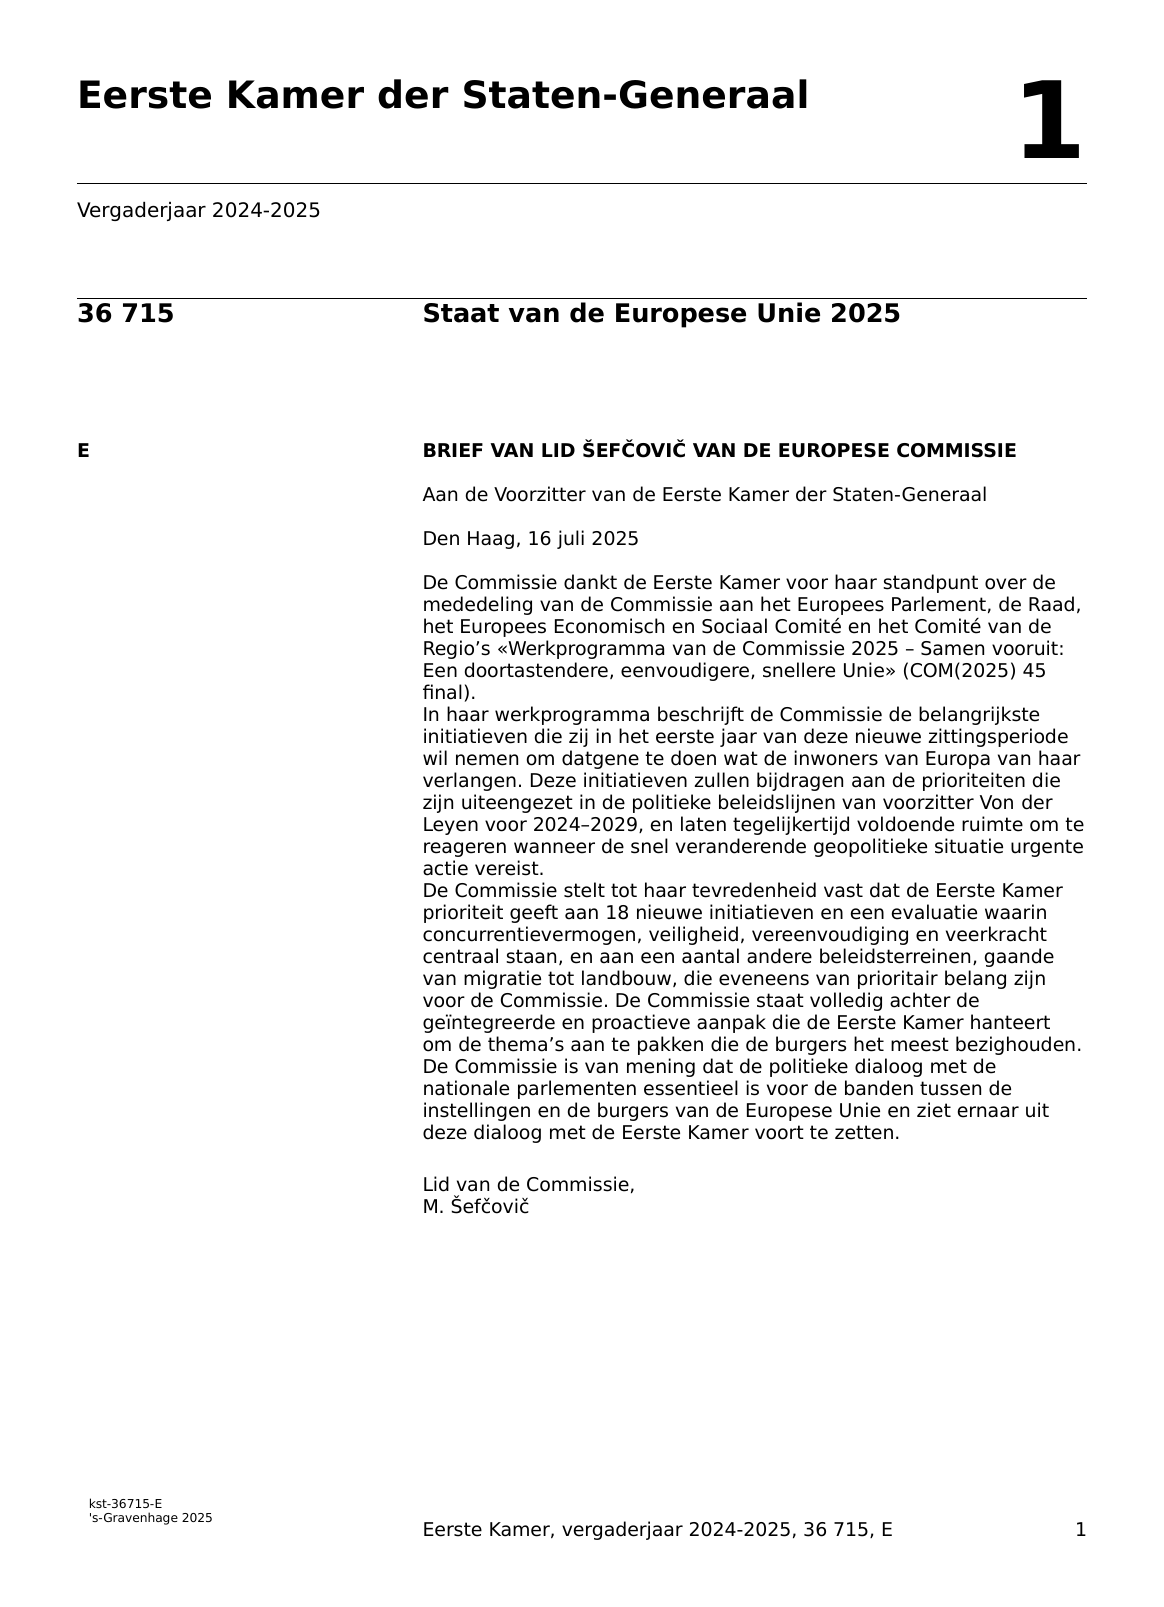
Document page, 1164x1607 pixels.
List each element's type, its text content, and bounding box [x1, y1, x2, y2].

text kst-36715-E [88, 1497, 323, 1511]
table_header Eerste Kamer der Staten-Generaal [77, 59, 886, 183]
text In haar werkprogramma beschrijft de Commissie de belangrijkste initiatieven die zij in het eerste jaar van deze nieuwe zittingsperiode wil nemen om datgene te doen wat de inwoners van Europa van haar verlangen. Deze initiatieven zullen bijdragen aan de prioriteiten die zijn uiteengezet in de politieke beleidslijnen van voorzitter Von der Leyen voor 2024–2029, en laten tegelijkertijd voldoende ruimte om te reageren wanneer de snel veranderende geopolitieke situatie urgente actie vereist. [422, 704, 1087, 880]
text 's-Gravenhage 2025 [88, 1511, 323, 1525]
text Lid van de Commissie, M. Šefčovič [422, 1174, 1087, 1218]
text De Commissie stelt tot haar tevredenheid vast dat de Eerste Kamer prioriteit geeft aan 18 nieuwe initiatieven en een evaluatie waarin concurrentievermogen, veiligheid, vereenvoudiging en veerkracht centraal staan, en aan een aantal andere beleidsterreinen, gaande van migratie tot landbouw, die eveneens van prioritair belang zijn voor de Commissie. De Commissie staat volledig achter de geïntegreerde en proactieve aanpak die de Eerste Kamer hanteert om de thema’s aan te pakken die de burgers het meest bezighouden. [422, 880, 1087, 1056]
text De Commissie dankt de Eerste Kamer voor haar standpunt over de mededeling van de Commissie aan het Europees Parlement, de Raad, het Europees Economisch en Sociaal Comité en het Comité van de Regio’s «Werkprogramma van de Commissie 2025 – Samen vooruit: Een doortastendere, eenvoudigere, snellere Unie» (COM(2025) 45 final). [422, 572, 1087, 704]
text Den Haag, 16 juli 2025 [422, 528, 1087, 550]
text Aan de Voorzitter van de Eerste Kamer der Staten-Generaal [422, 484, 1087, 506]
text De Commissie is van mening dat de politieke dialoog met de nationale parlementen essentieel is voor de banden tussen de instellingen en de burgers van de Europese Unie en ziet ernaar uit deze dialoog met de Eerste Kamer voort te zetten. [422, 1056, 1087, 1144]
subtitle 36 715 Staat van de Europese Unie 2025 [77, 299, 1087, 329]
subtitle E BRIEF VAN LID ŠEFČOVIČ VAN DE EUROPESE COMMISSIE [77, 440, 1087, 462]
table_header 1 [886, 59, 1087, 183]
table_cell Vergaderjaar 2024-2025 [77, 184, 1087, 298]
